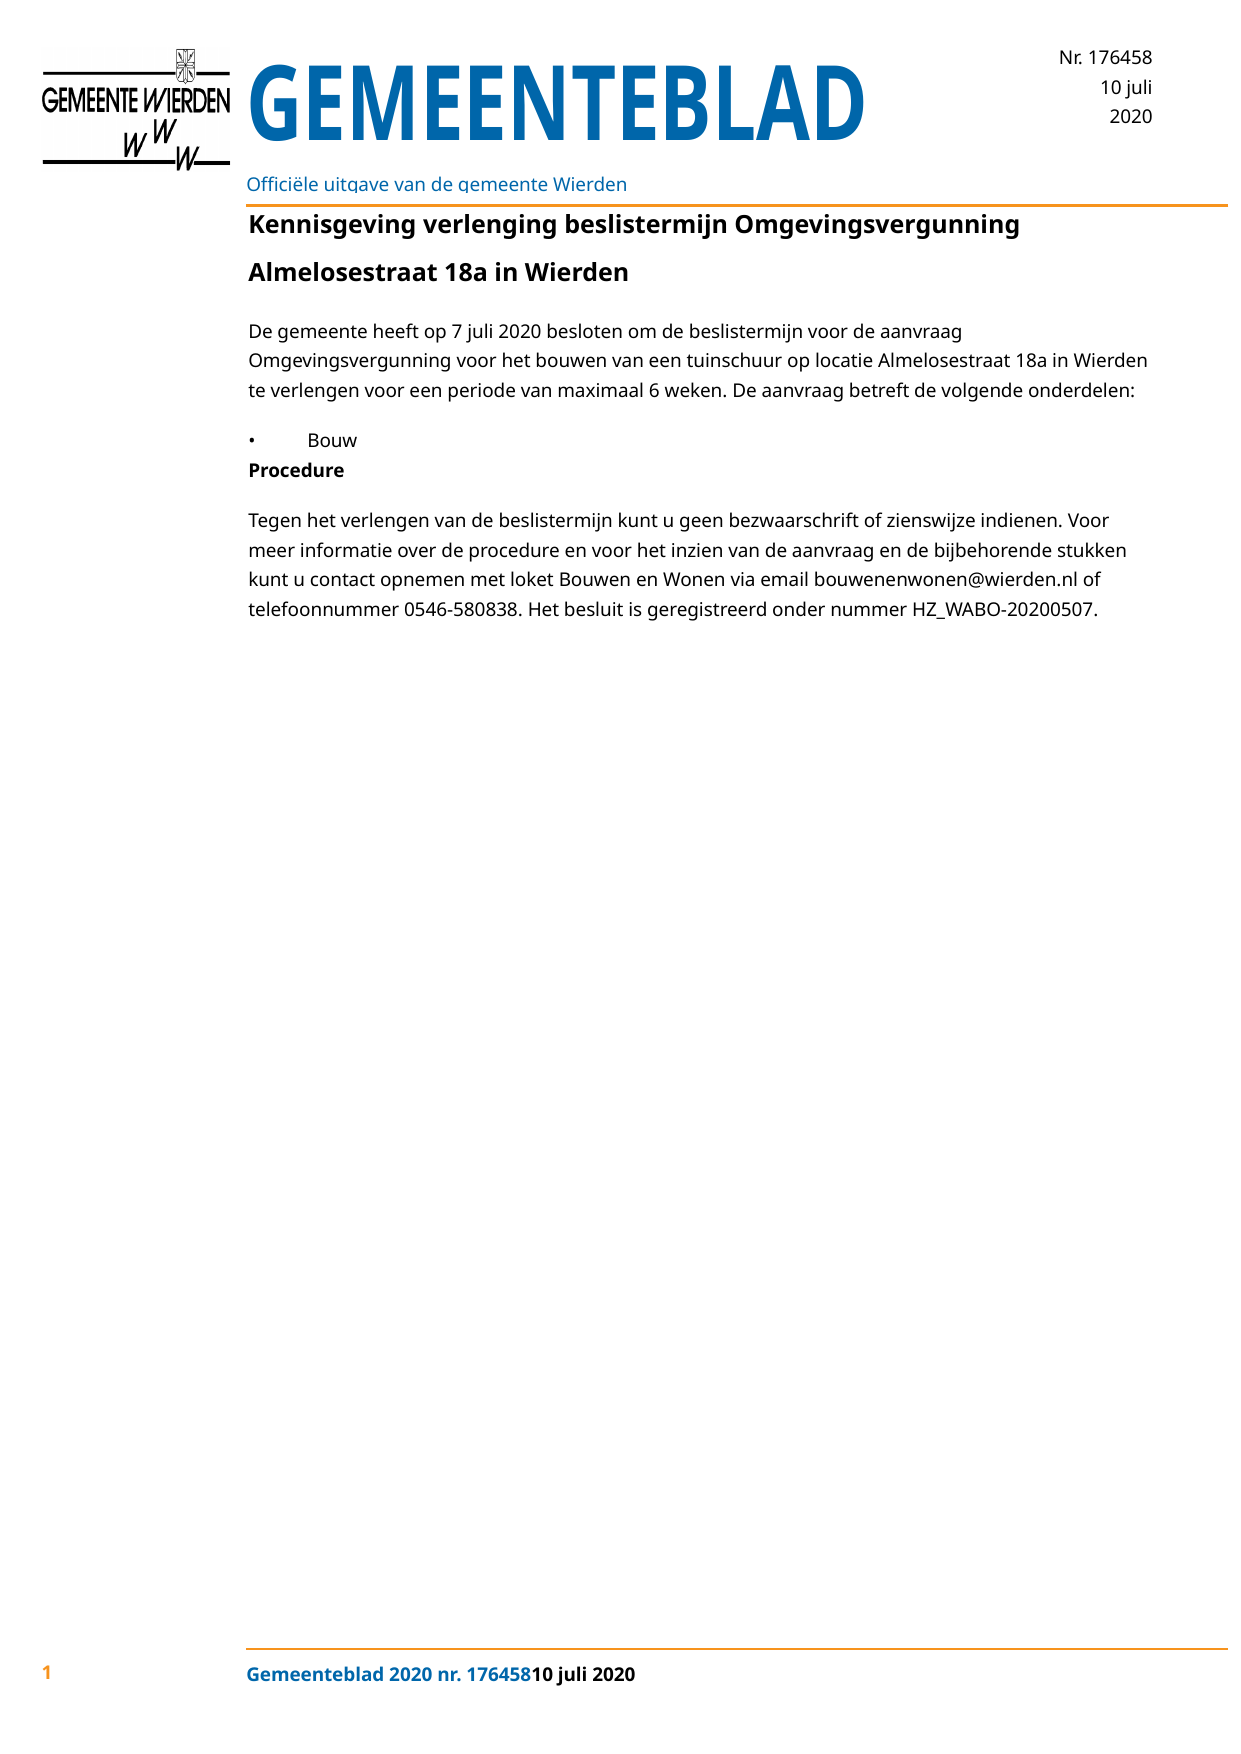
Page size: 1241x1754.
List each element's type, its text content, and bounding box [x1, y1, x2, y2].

list Bouw [248, 427, 1152, 453]
text Tegen het verlengen van de beslistermijn kunt u geen bezwaarschrift of zienswijze indienen. Voor meer informatie over de procedure en voor het inzien van de aanvraag en de bijbehorende stukken kunt u contact opnemen met loket Bouwen en Wonen via email bouwenenwonen@wierden.nl of telefoonnummer 0546-580838. Het besluit is geregistreerd onder nummer HZ_WABO-20200507. [248, 507, 1152, 622]
picture [41, 47, 231, 172]
text De gemeente heeft op 7 juli 2020 besloten om de beslistermijn voor de aanvraag Omgevingsvergunning voor het bouwen van een tuinschuur op locatie Almelosestraat 18a in Wierden te verlengen voor een periode van maximaal 6 weken. De aanvraag betreft de volgende onderdelen: [248, 318, 1152, 403]
text Procedure [248, 457, 1152, 483]
text Kennisgeving verlenging beslistermijn Omgevingsvergunning Almelosestraat 18a in Wierden [248, 207, 1152, 288]
